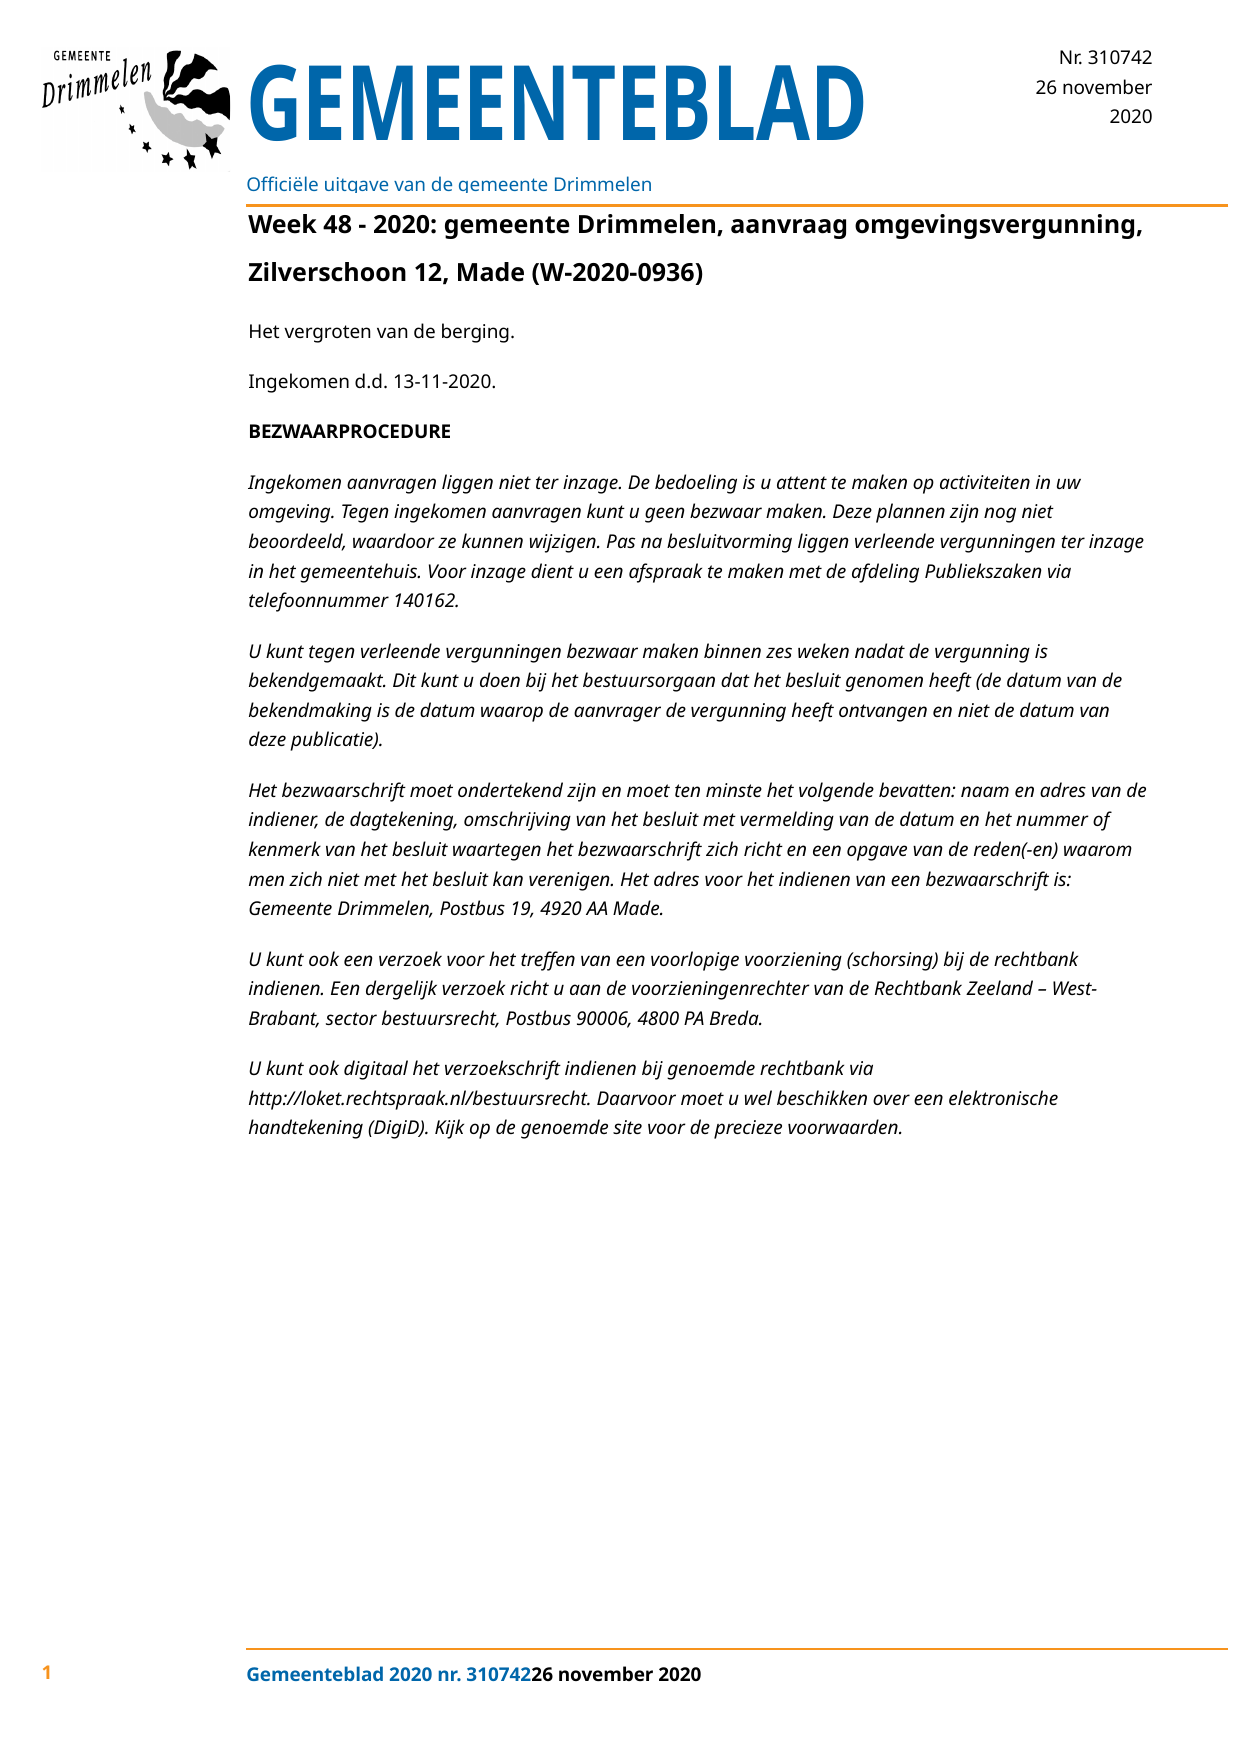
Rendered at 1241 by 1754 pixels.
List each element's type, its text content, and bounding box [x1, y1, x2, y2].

text Ingekomen aanvragen liggen niet ter inzage. De bedoeling is u attent te maken op activiteiten in uw omgeving. Tegen ingekomen aanvragen kunt u geen bezwaar maken. Deze plannen zijn nog niet beoordeeld, waardoor ze kunnen wijzigen. Pas na besluitvorming liggen verleende vergunningen ter inzage in het gemeentehuis. Voor inzage dient u een afspraak te maken met de afdeling Publiekszaken via telefoonnummer 140162. [248, 469, 1152, 613]
text Ingekomen d.d. 13-11-2020. [248, 368, 1152, 394]
picture [41, 47, 231, 172]
text Week 48 - 2020: gemeente Drimmelen, aanvraag omgevingsvergunning, Zilverschoon 12, Made (W-2020-0936) [248, 207, 1152, 288]
text U kunt ook een verzoek voor het treffen van een voorlopige voorziening (schorsing) bij de rechtbank indienen. Een dergelijk verzoek richt u aan de voorzieningenrechter van de Rechtbank Zeeland – West-Brabant, sector bestuursrecht, Postbus 90006, 4800 PA Breda. [248, 946, 1152, 1031]
text Het vergroten van de berging. [248, 318, 1152, 344]
text U kunt ook digitaal het verzoekschrift indienen bij genoemde rechtbank via http://loket.rechtspraak.nl/bestuursrecht. Daarvoor moet u wel beschikken over een elektronische handtekening (DigiD). Kijk op de genoemde site voor de precieze voorwaarden. [248, 1055, 1152, 1140]
text U kunt tegen verleende vergunningen bezwaar maken binnen zes weken nadat de vergunning is bekendgemaakt. Dit kunt u doen bij het bestuursorgaan dat het besluit genomen heeft (de datum van de bekendmaking is de datum waarop de aanvrager de vergunning heeft ontvangen en niet de datum van deze publicatie). [248, 638, 1152, 752]
text BEZWAARPROCEDURE [248, 419, 1152, 444]
text Het bezwaarschrift moet ondertekend zijn en moet ten minste het volgende bevatten: naam en adres van de indiener, de dagtekening, omschrijving van het besluit met vermelding van de datum en het nummer of kenmerk van het besluit waartegen het bezwaarschrift zich richt en een opgave van de reden(-en) waarom men zich niet met het besluit kan verenigen. Het adres voor het indienen van een bezwaarschrift is: Gemeente Drimmelen, Postbus 19, 4920 AA Made. [248, 777, 1152, 921]
